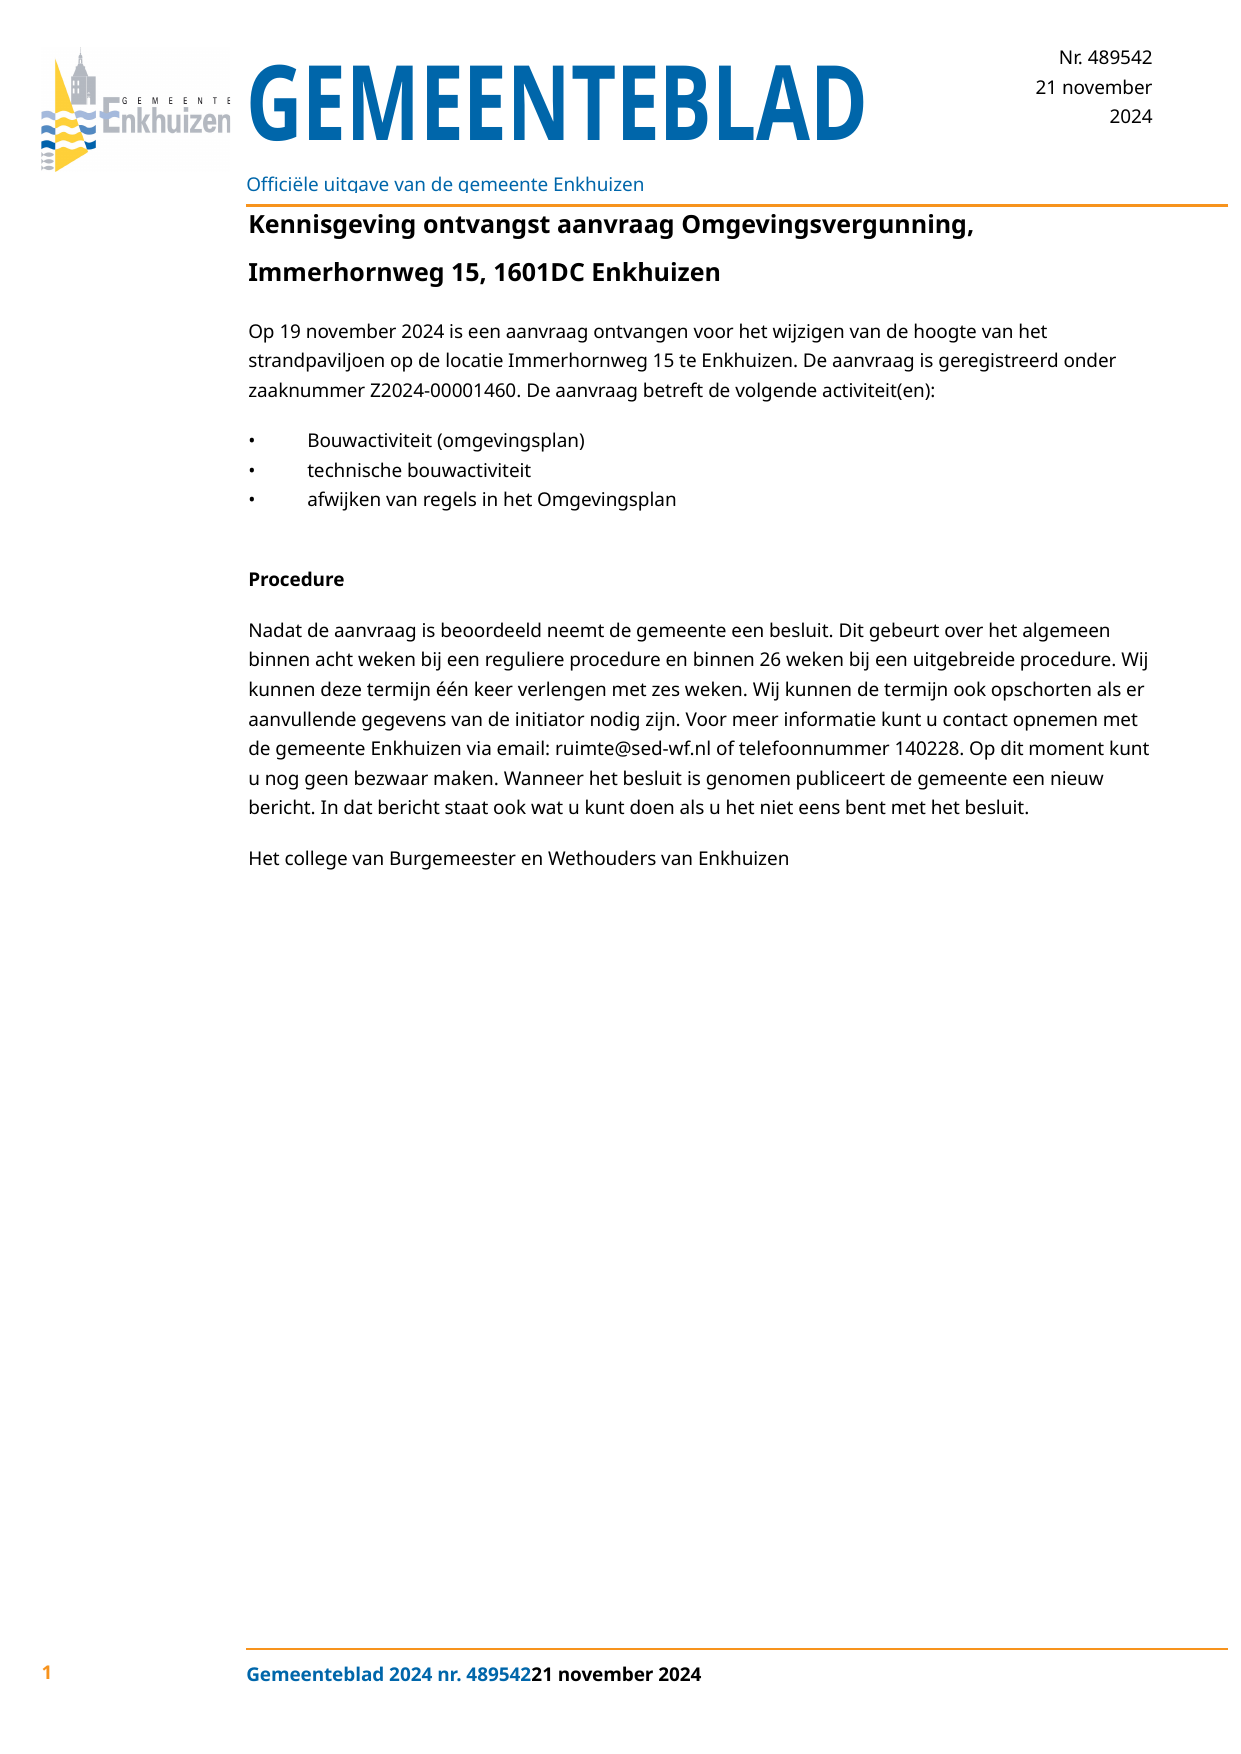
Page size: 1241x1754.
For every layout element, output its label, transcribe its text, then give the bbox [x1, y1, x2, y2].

list afwijken van regels in het Omgevingsplan [248, 487, 1152, 512]
picture [41, 47, 231, 172]
text Het college van Burgemeester en Wethouders van Enkhuizen [248, 845, 1152, 871]
text Nadat de aanvraag is beoordeeld neemt de gemeente een besluit. Dit gebeurt over het algemeen binnen acht weken bij een reguliere procedure en binnen 26 weken bij een uitgebreide procedure. Wij kunnen deze termijn één keer verlengen met zes weken. Wij kunnen de termijn ook opschorten als er aanvullende gegevens van de initiator nodig zijn. Voor meer informatie kunt u contact opnemen met de gemeente Enkhuizen via email: ruimte@sed-wf.nl of telefoonnummer 140228. Op dit moment kunt u nog geen bezwaar maken. Wanneer het besluit is genomen publiceert de gemeente een nieuw bericht. In dat bericht staat ook wat u kunt doen als u het niet eens bent met het besluit. [248, 617, 1152, 820]
list Bouwactiviteit (omgevingsplan) [248, 427, 1152, 453]
text Op 19 november 2024 is een aanvraag ontvangen voor het wijzigen van de hoogte van het strandpaviljoen op de locatie Immerhornweg 15 te Enkhuizen. De aanvraag is geregistreerd onder zaaknummer Z2024-00001460. De aanvraag betreft de volgende activiteit(en): [248, 318, 1152, 403]
text Procedure [248, 567, 1152, 592]
text Kennisgeving ontvangst aanvraag Omgevingsvergunning, Immerhornweg 15, 1601DC Enkhuizen [248, 207, 1152, 288]
list technische bouwactiviteit [248, 457, 1152, 483]
